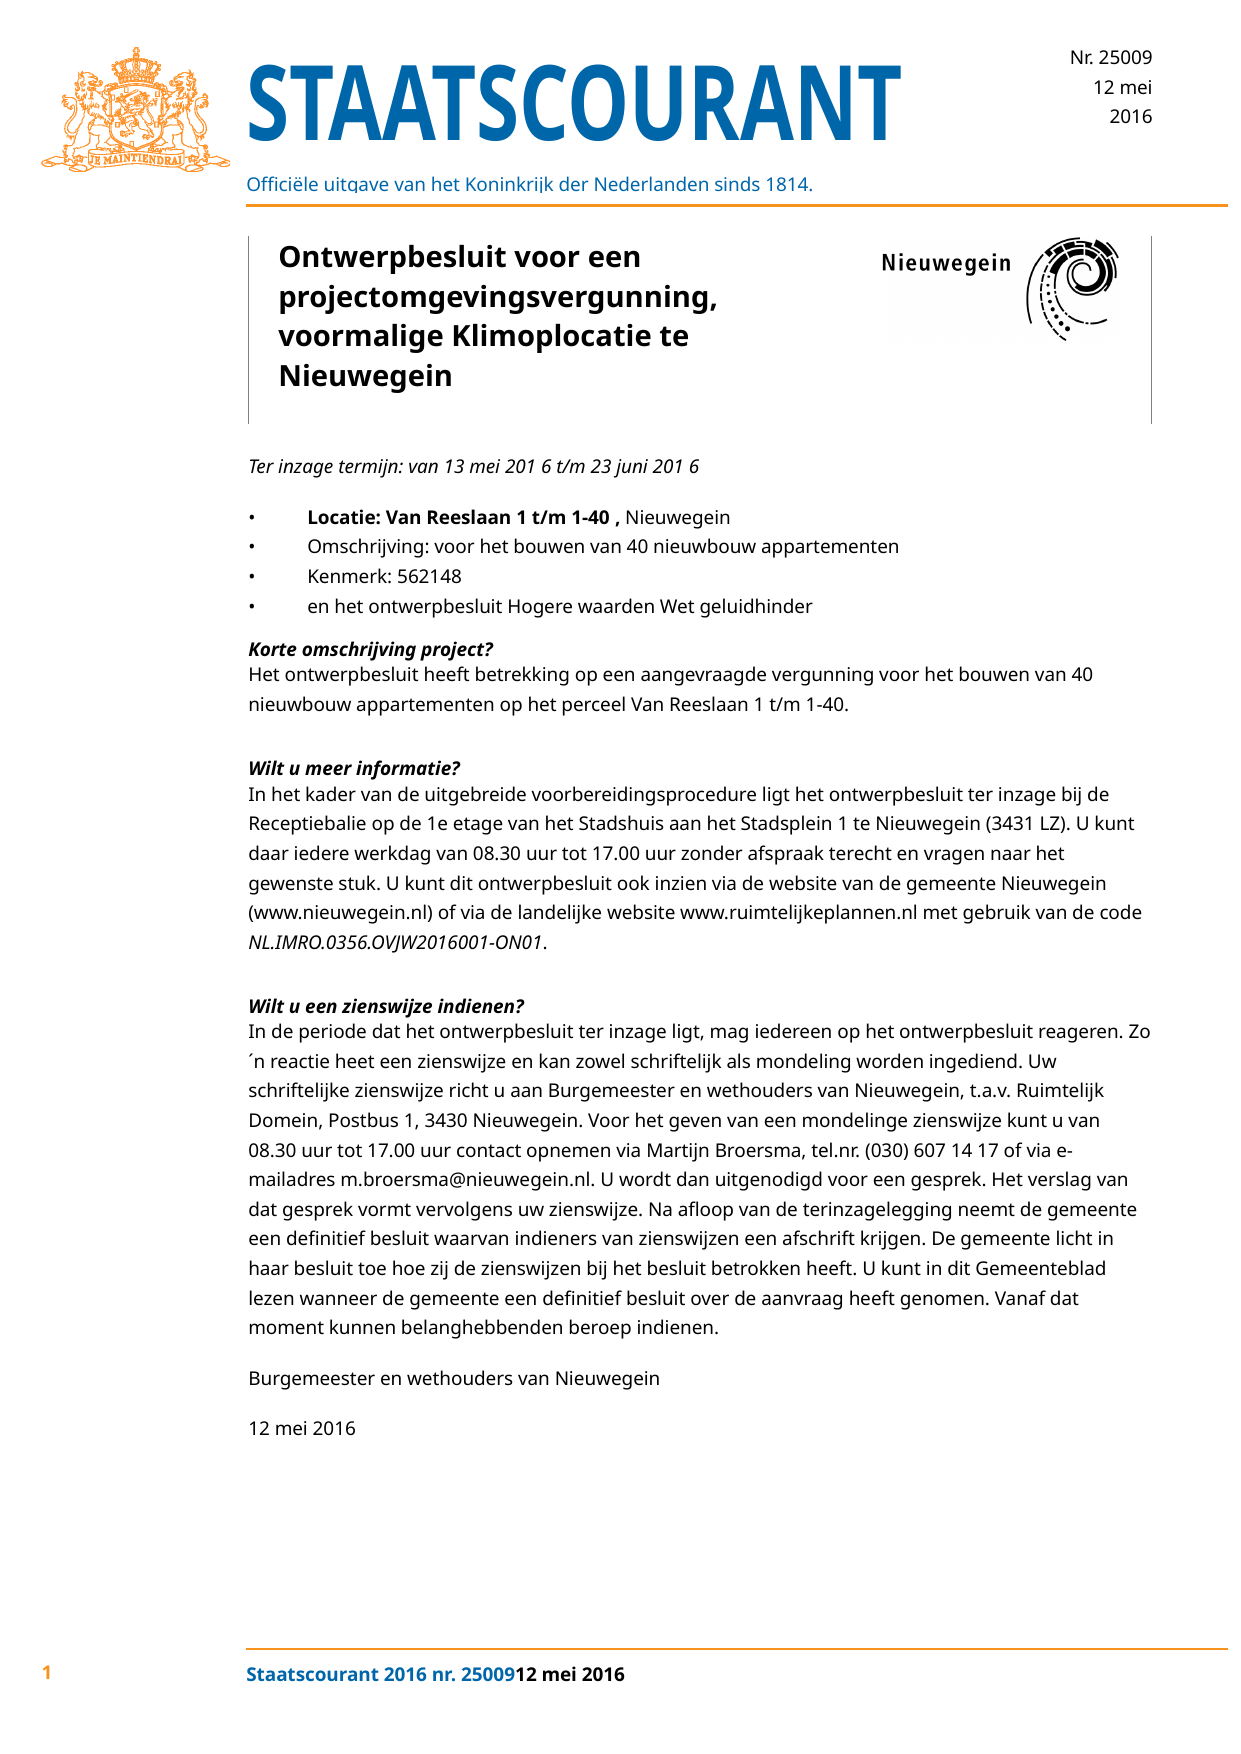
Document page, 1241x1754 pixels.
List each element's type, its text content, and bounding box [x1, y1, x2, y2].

list Omschrijving: voor het bouwen van 40 nieuwbouw appartementen [248, 534, 1152, 559]
table_header Ontwerpbesluit voor een projectomgevingsvergunning, voormalige Klimoplocatie te Nieuwegein [249, 236, 850, 424]
picture [882, 236, 1119, 342]
text Ter inzage termijn: van 13 mei 201 6 t/m 23 juni 201 6 [248, 454, 1152, 479]
picture [41, 47, 231, 172]
text Korte omschrijving project? [248, 636, 1152, 662]
table_header [850, 236, 1151, 424]
text 12 mei 2016 [248, 1415, 1152, 1441]
text In het kader van de uitgebreide voorbereidingsprocedure ligt het ontwerpbesluit ter inzage bij de Receptiebalie op de 1e etage van het Stadshuis aan het Stadsplein 1 te Nieuwegein (3431 LZ). U kunt daar iedere werkdag van 08.30 uur tot 17.00 uur zonder afspraak terecht en vragen naar het gewenste stuk. U kunt dit ontwerpbesluit ook inzien via de website van de gemeente Nieuwegein (www.nieuwegein.nl) of via de landelijke website www.ruimtelijkeplannen.nl met gebruik van de code NL.IMRO.0356.OVJW2016001-ON01. [248, 781, 1152, 954]
list Locatie: Van Reeslaan 1 t/m 1-40 , Nieuwegein [248, 504, 1152, 530]
text Het ontwerpbesluit heeft betrekking op een aangevraagde vergunning voor het bouwen van 40 nieuwbouw appartementen op het perceel Van Reeslaan 1 t/m 1-40. [248, 662, 1152, 717]
list en het ontwerpbesluit Hogere waarden Wet geluidhinder [248, 593, 1152, 618]
text In de periode dat het ontwerpbesluit ter inzage ligt, mag iedereen op het ontwerpbesluit reageren. Zo´n reactie heet een zienswijze en kan zowel schriftelijk als mondeling worden ingediend. Uw schriftelijke zienswijze richt u aan Burgemeester en wethouders van Nieuwegein, t.a.v. Ruimtelijk Domein, Postbus 1, 3430 Nieuwegein. Voor het geven van een mondelinge zienswijze kunt u van 08.30 uur tot 17.00 uur contact opnemen via Martijn Broersma, tel.nr. (030) 607 14 17 of via e-mailadres m.broersma@nieuwegein.nl. U wordt dan uitgenodigd voor een gesprek. Het verslag van dat gesprek vormt vervolgens uw zienswijze. Na afloop van de terinzagelegging neemt de gemeente een definitief besluit waarvan indieners van zienswijzen een afschrift krijgen. De gemeente licht in haar besluit toe hoe zij de zienswijzen bij het besluit betrokken heeft. U kunt in dit Gemeenteblad lezen wanneer de gemeente een definitief besluit over de aanvraag heeft genomen. Vanaf dat moment kunnen belanghebbenden beroep indienen. [248, 1018, 1152, 1340]
list Kenmerk: 562148 [248, 563, 1152, 589]
text Burgemeester en wethouders van Nieuwegein [248, 1365, 1152, 1391]
text Wilt u meer informatie? [248, 755, 1152, 781]
text Wilt u een zienswijze indienen? [248, 993, 1152, 1018]
